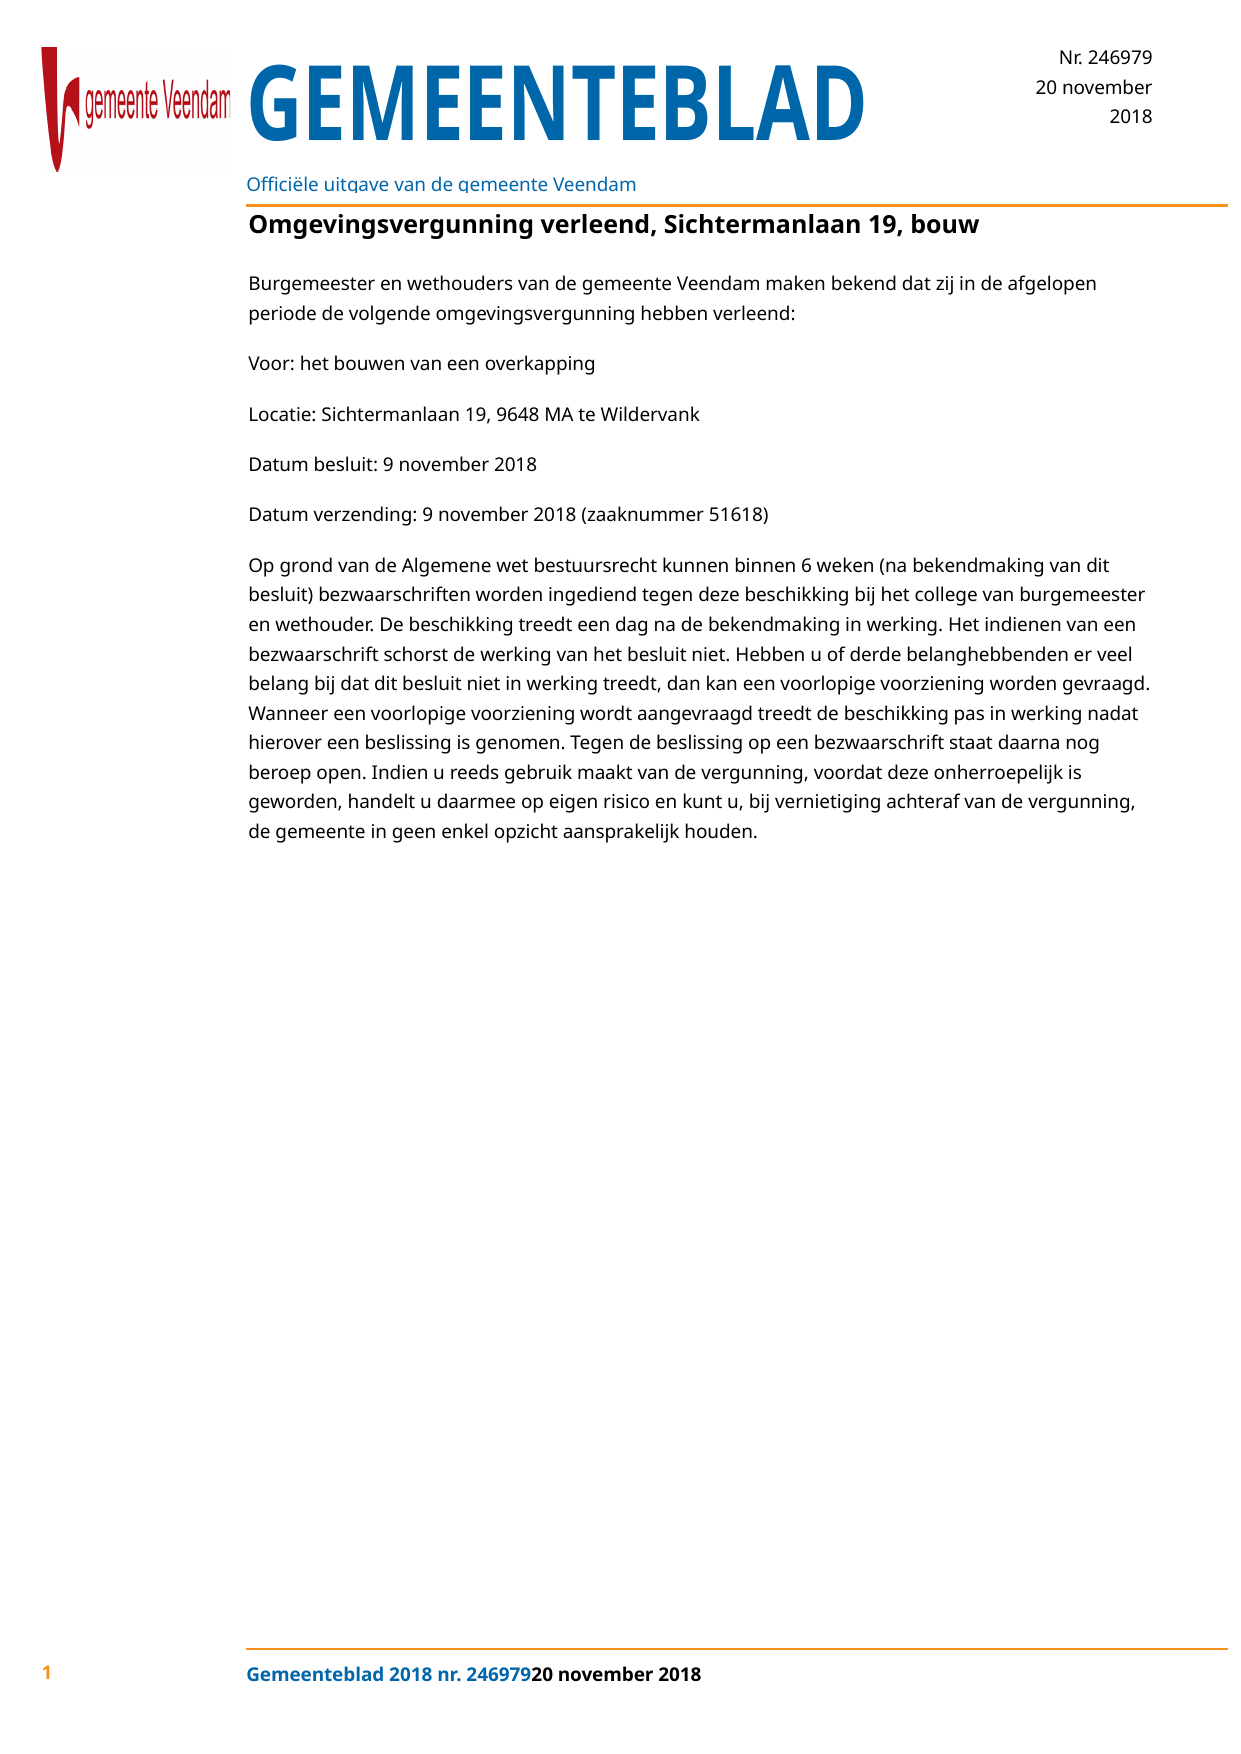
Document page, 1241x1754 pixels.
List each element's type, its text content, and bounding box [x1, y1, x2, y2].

text Omgevingsvergunning verleend, Sichtermanlaan 19, bouw [248, 207, 1152, 241]
text Op grond van de Algemene wet bestuursrecht kunnen binnen 6 weken (na bekendmaking van dit besluit) bezwaarschriften worden ingediend tegen deze beschikking bij het college van burgemeester en wethouder. De beschikking treedt een dag na de bekendmaking in werking. Het indienen van een bezwaarschrift schorst de werking van het besluit niet. Hebben u of derde belanghebbenden er veel belang bij dat dit besluit niet in werking treedt, dan kan een voorlopige voorziening worden gevraagd. Wanneer een voorlopige voorziening wordt aangevraagd treedt de beschikking pas in werking nadat hierover een beslissing is genomen. Tegen de beslissing op een bezwaarschrift staat daarna nog beroep open. Indien u reeds gebruik maakt van de vergunning, voordat deze onherroepelijk is geworden, handelt u daarmee op eigen risico en kunt u, bij vernietiging achteraf van de vergunning, de gemeente in geen enkel opzicht aansprakelijk houden. [248, 552, 1152, 844]
picture [41, 47, 231, 172]
text Burgemeester en wethouders van de gemeente Veendam maken bekend dat zij in de afgelopen periode de volgende omgevingsvergunning hebben verleend: [248, 270, 1152, 326]
text Voor: het bouwen van een overkapping [248, 350, 1152, 376]
text Datum besluit: 9 november 2018 [248, 451, 1152, 477]
text Datum verzending: 9 november 2018 (zaaknummer 51618) [248, 502, 1152, 527]
text Locatie: Sichtermanlaan 19, 9648 MA te Wildervank [248, 401, 1152, 426]
